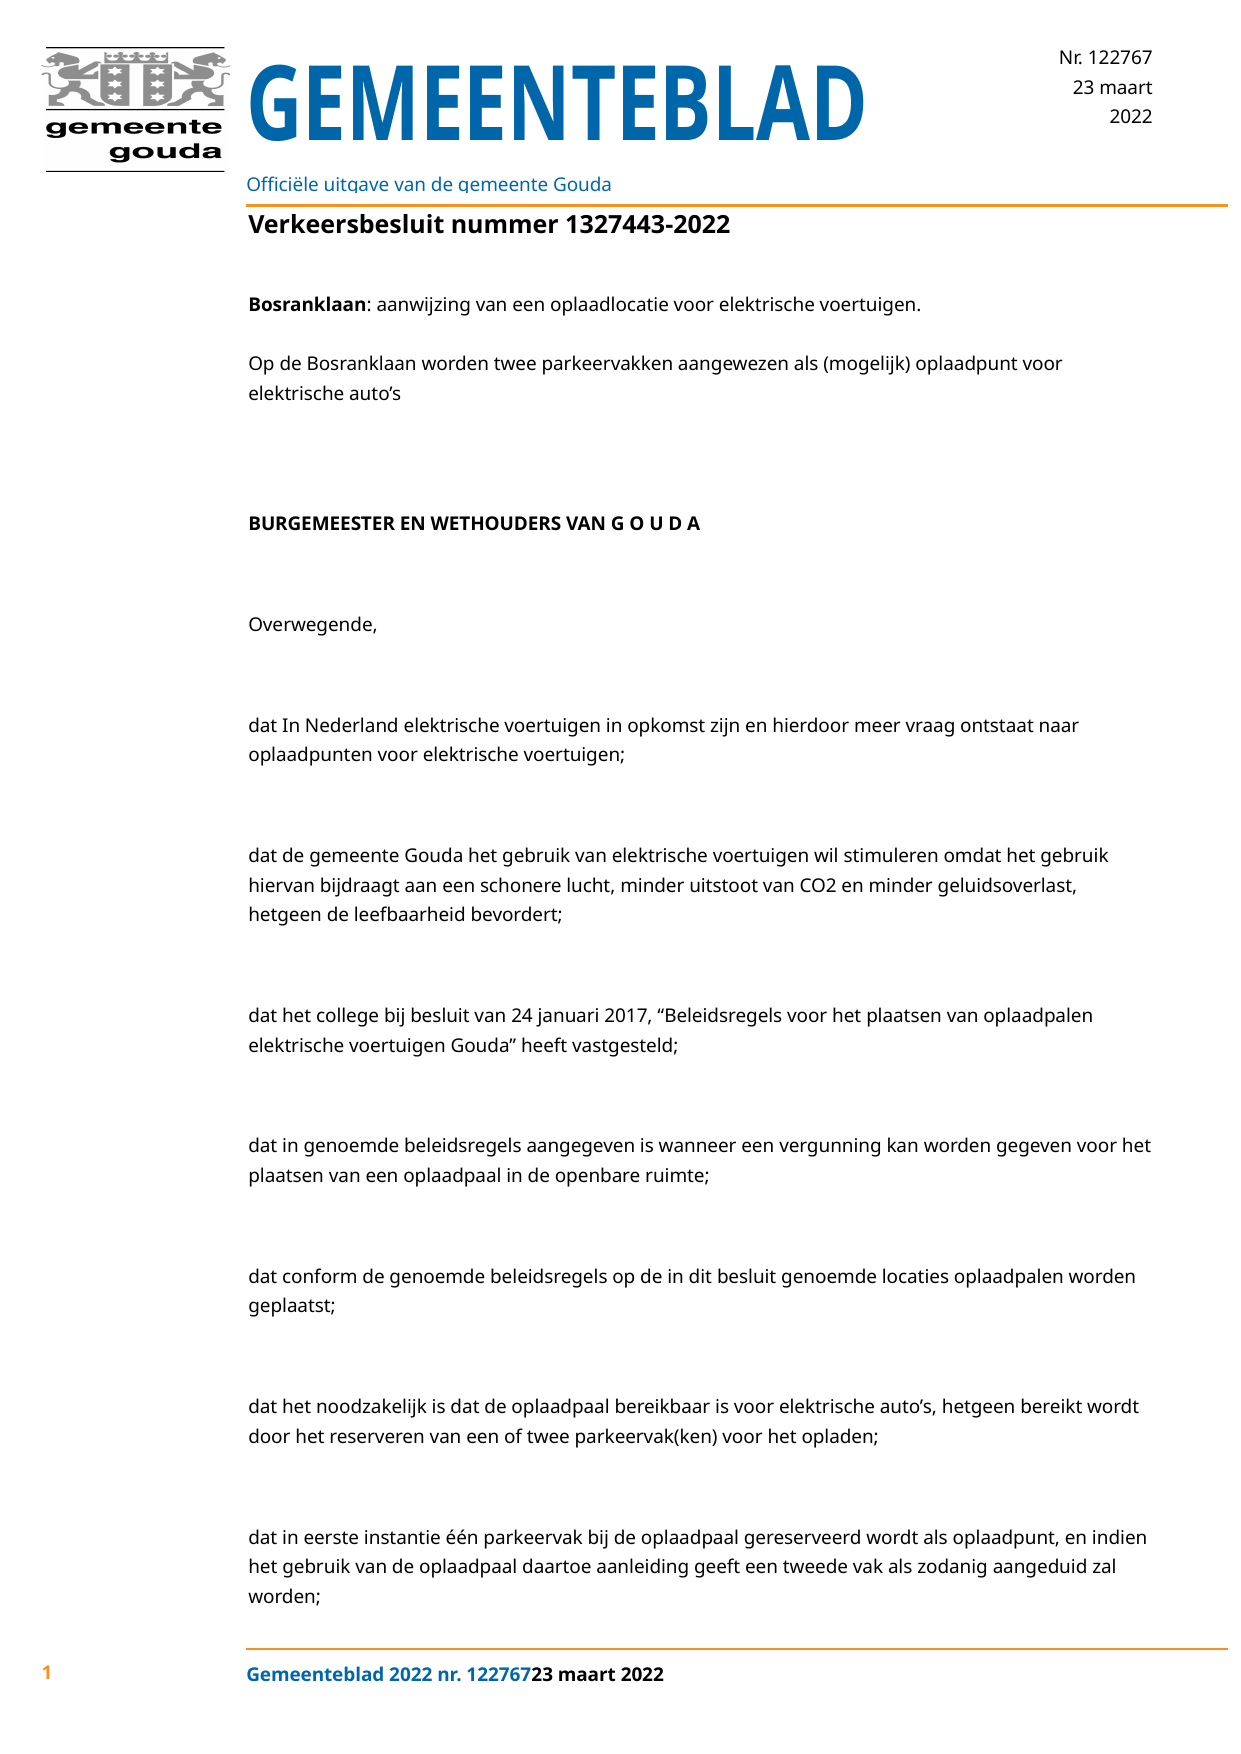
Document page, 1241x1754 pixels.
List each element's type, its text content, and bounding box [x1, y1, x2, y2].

text dat de gemeente Gouda het gebruik van elektrische voertuigen wil stimuleren omdat het gebruik hiervan bijdraagt aan een schonere lucht, minder uitstoot van CO2 en minder geluidsoverlast, hetgeen de leefbaarheid bevordert; [248, 842, 1152, 927]
text BURGEMEESTER EN WETHOUDERS VAN G O U D A [248, 510, 1152, 536]
picture [41, 47, 231, 172]
text dat in eerste instantie één parkeervak bij de oplaadpaal gereserveerd wordt als oplaadpunt, en indien het gebruik van de oplaadpaal daartoe aanleiding geeft een tweede vak als zodanig aangeduid zal worden; [248, 1524, 1152, 1609]
text Op de Bosranklaan worden twee parkeervakken aangewezen als (mogelijk) oplaadpunt voor elektrische auto’s [248, 350, 1152, 406]
text dat In Nederland elektrische voertuigen in opkomst zijn en hierdoor meer vraag ontstaat naar oplaadpunten voor elektrische voertuigen; [248, 712, 1152, 767]
text Bosranklaan: aanwijzing van een oplaadlocatie voor elektrische voertuigen. [248, 291, 1152, 317]
text Verkeersbesluit nummer 1327443-2022 [248, 207, 1152, 241]
text dat conform de genoemde beleidsregels op de in dit besluit genoemde locaties oplaadpalen worden geplaatst; [248, 1263, 1152, 1318]
text dat het noodzakelijk is dat de oplaadpaal bereikbaar is voor elektrische auto’s, hetgeen bereikt wordt door het reserveren van een of twee parkeervak(ken) voor het opladen; [248, 1393, 1152, 1449]
text dat in genoemde beleidsregels aangegeven is wanneer een vergunning kan worden gegeven voor het plaatsen van een oplaadpaal in de openbare ruimte; [248, 1133, 1152, 1188]
text Overwegende, [248, 611, 1152, 637]
text dat het college bij besluit van 24 januari 2017, “Beleidsregels voor het plaatsen van oplaadpalen elektrische voertuigen Gouda” heeft vastgesteld; [248, 1002, 1152, 1058]
